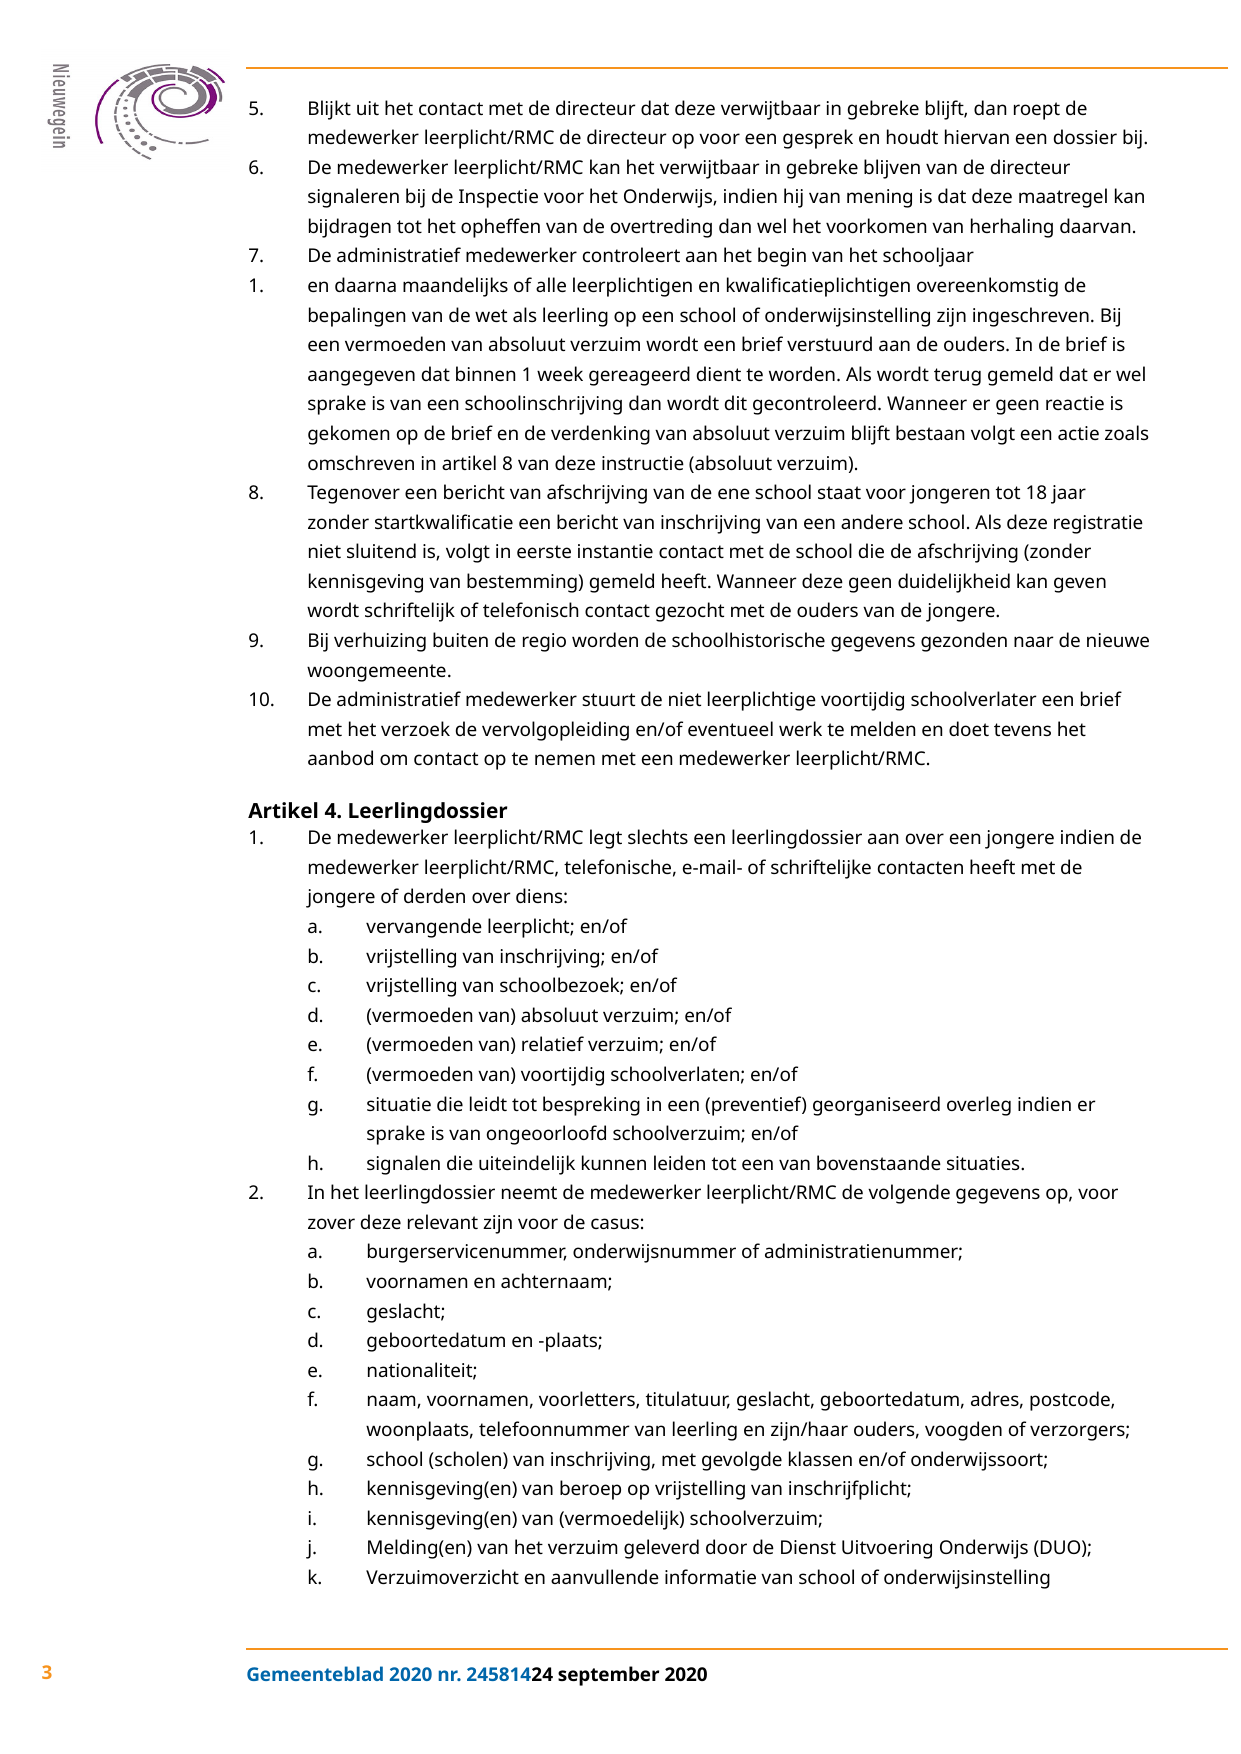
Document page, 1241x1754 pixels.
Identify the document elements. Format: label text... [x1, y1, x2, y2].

list signalen die uiteindelijk kunnen leiden tot een van bovenstaande situaties. [307, 1150, 1152, 1176]
list (vermoeden van) relatief verzuim; en/of [307, 1032, 1152, 1057]
list naam, voornamen, voorletters, titulatuur, geslacht, geboortedatum, adres, postcode, woonplaats, telefoonnummer van leerling en zijn/haar ouders, voogden of verzorgers; [307, 1387, 1152, 1442]
list situatie die leidt tot bespreking in een (preventief) georganiseerd overleg indien er sprake is van ongeoorloofd schoolverzuim; en/of [307, 1091, 1152, 1146]
list school (scholen) van inschrijving, met gevolgde klassen en/of onderwijssoort; [307, 1446, 1152, 1471]
list De administratief medewerker stuurt de niet leerplichtige voortijdig schoolverlater een brief met het verzoek de vervolgopleiding en/of eventueel werk te melden en doet tevens het aanbod om contact op te nemen met een medewerker leerplicht/RMC. [248, 686, 1152, 771]
list nationaliteit; [307, 1357, 1152, 1383]
list burgerservicenummer, onderwijsnummer of administratienummer; [307, 1239, 1152, 1264]
list kennisgeving(en) van beroep op vrijstelling van inschrijfplicht; [307, 1475, 1152, 1501]
list Verzuimoverzicht en aanvullende informatie van school of onderwijsinstelling [307, 1564, 1152, 1590]
list In het leerlingdossier neemt de medewerker leerplicht/RMC de volgende gegevens op, voor zover deze relevant zijn voor de casus: [248, 1179, 1152, 1235]
list De administratief medewerker controleert aan het begin van het schooljaar [248, 243, 1152, 268]
picture [41, 47, 231, 172]
list De medewerker leerplicht/RMC kan het verwijtbaar in gebreke blijven van de directeur signaleren bij de Inspectie voor het Onderwijs, indien hij van mening is dat deze maatregel kan bijdragen tot het opheffen van de overtreding dan wel het voorkomen van herhaling daarvan. [248, 154, 1152, 239]
list Tegenover een bericht van afschrijving van de ene school staat voor jongeren tot 18 jaar zonder startkwalificatie een bericht van inschrijving van een andere school. Als deze registratie niet sluitend is, volgt in eerste instantie contact met de school die de afschrijving (zonder kennisgeving van bestemming) gemeld heeft. Wanneer deze geen duidelijkheid kan geven wordt schriftelijk of telefonisch contact gezocht met de ouders van de jongere. [248, 479, 1152, 623]
list kennisgeving(en) van (vermoedelijk) schoolverzuim; [307, 1505, 1152, 1531]
list (vermoeden van) absoluut verzuim; en/of [307, 1002, 1152, 1028]
list De medewerker leerplicht/RMC legt slechts een leerlingdossier aan over een jongere indien de medewerker leerplicht/RMC, telefonische, e-mail- of schriftelijke contacten heeft met de jongere of derden over diens: [248, 824, 1152, 909]
list geslacht; [307, 1298, 1152, 1323]
list Bij verhuizing buiten de regio worden de schoolhistorische gegevens gezonden naar de nieuwe woongemeente. [248, 627, 1152, 683]
list vervangende leerplicht; en/of [307, 913, 1152, 939]
list (vermoeden van) voortijdig schoolverlaten; en/of [307, 1061, 1152, 1087]
list Melding(en) van het verzuim geleverd door de Dienst Uitvoering Onderwijs (DUO); [307, 1534, 1152, 1560]
list voornamen en achternaam; [307, 1268, 1152, 1294]
list geboortedatum en -plaats; [307, 1327, 1152, 1353]
list vrijstelling van inschrijving; en/of [307, 943, 1152, 968]
list Blijkt uit het contact met de directeur dat deze verwijtbaar in gebreke blijft, dan roept de medewerker leerplicht/RMC de directeur op voor een gesprek en houdt hiervan een dossier bij. [248, 95, 1152, 150]
list vrijstelling van schoolbezoek; en/of [307, 972, 1152, 998]
text Artikel 4. Leerlingdossier [248, 796, 1152, 824]
list en daarna maandelijks of alle leerplichtigen en kwalificatieplichtigen overeenkomstig de bepalingen van de wet als leerling op een school of onderwijsinstelling zijn ingeschreven. Bij een vermoeden van absoluut verzuim wordt een brief verstuurd aan de ouders. In de brief is aangegeven dat binnen 1 week gereageerd dient te worden. Als wordt terug gemeld dat er wel sprake is van een schoolinschrijving dan wordt dit gecontroleerd. Wanneer er geen reactie is gekomen op de brief en de verdenking van absoluut verzuim blijft bestaan volgt een actie zoals omschreven in artikel 8 van deze instructie (absoluut verzuim). [248, 272, 1152, 476]
